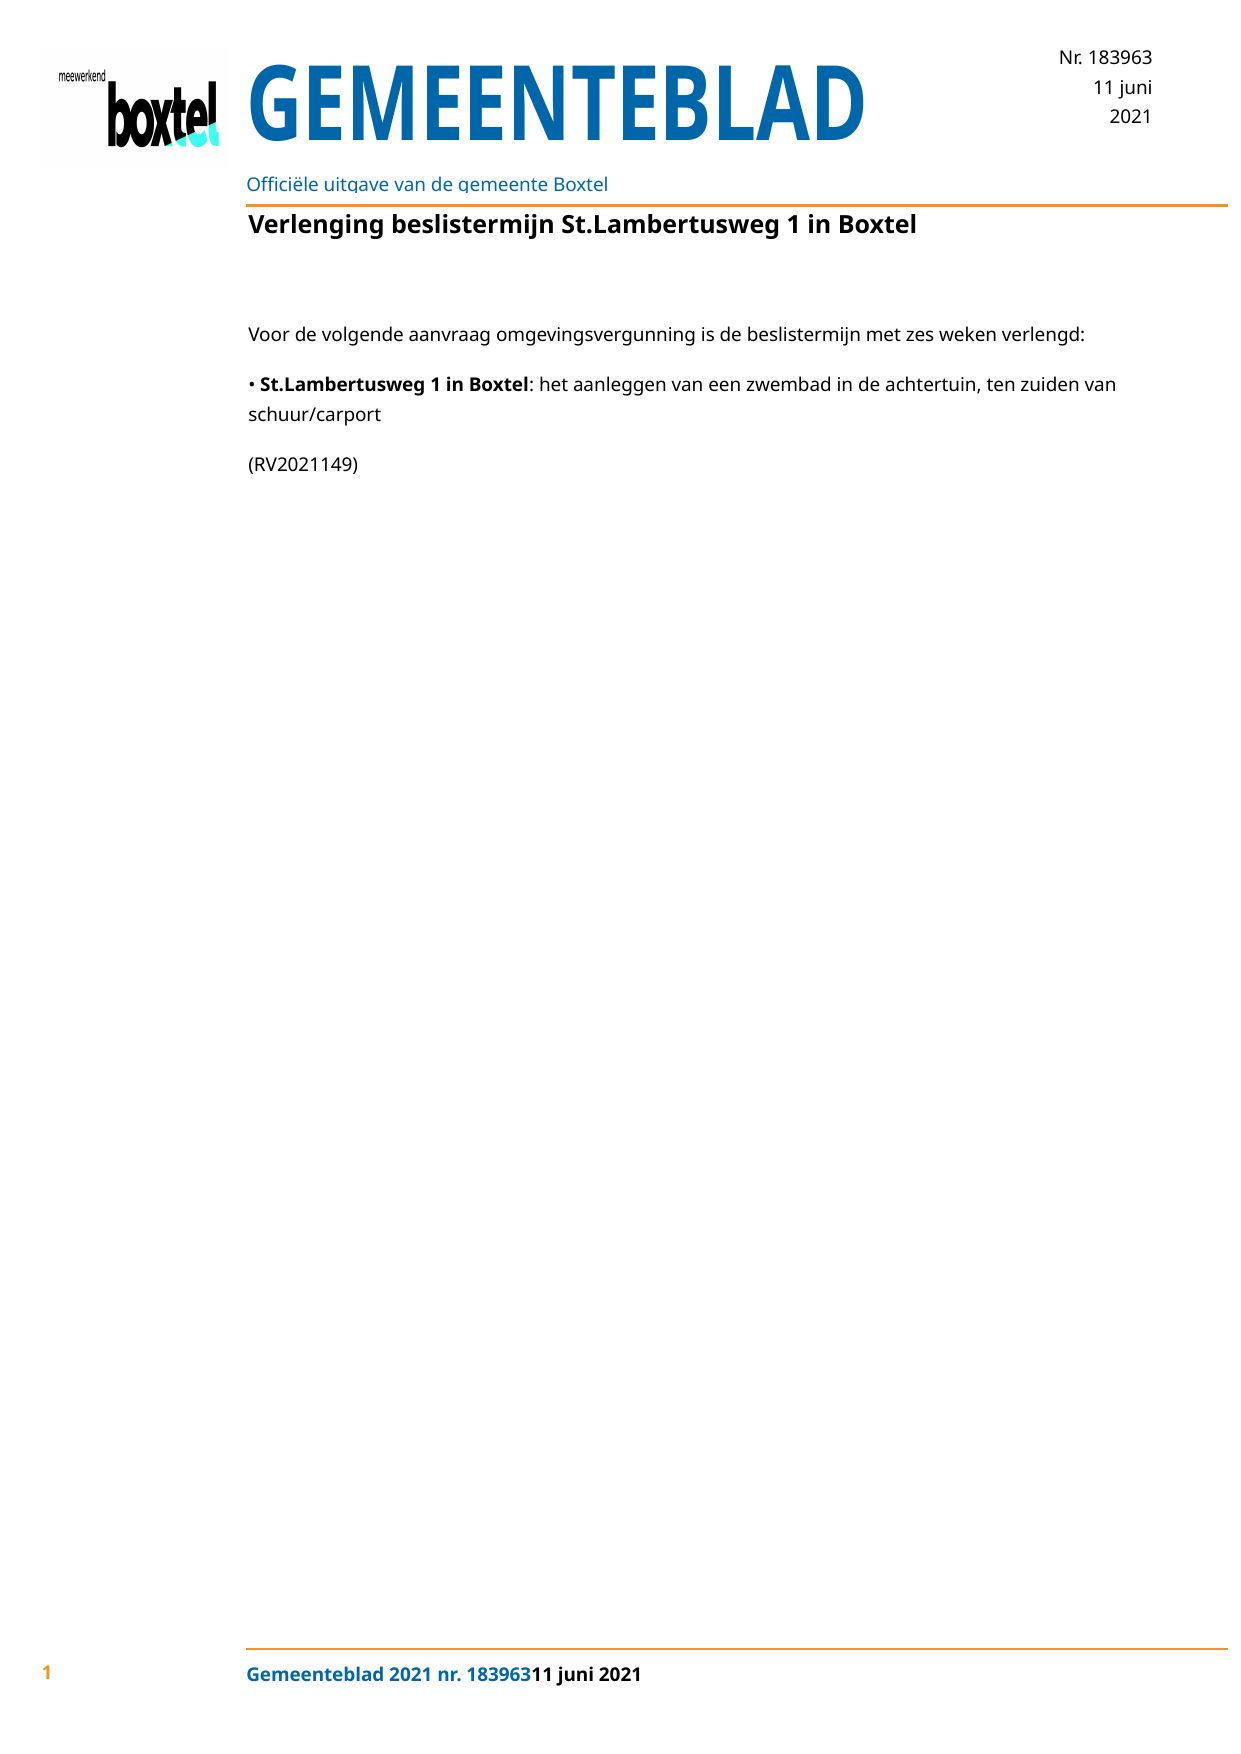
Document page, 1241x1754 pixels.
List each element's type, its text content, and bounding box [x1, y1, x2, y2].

text Verlenging beslistermijn St.Lambertusweg 1 in Boxtel [248, 207, 1152, 241]
text • St.Lambertusweg 1 in Boxtel: het aanleggen van een zwembad in de achtertuin, ten zuiden van schuur/carport [248, 371, 1152, 426]
text Voor de volgende aanvraag omgevingsvergunning is de beslistermijn met zes weken verlengd: [248, 321, 1152, 346]
picture [41, 47, 231, 172]
text (RV2021149) [248, 451, 1152, 477]
